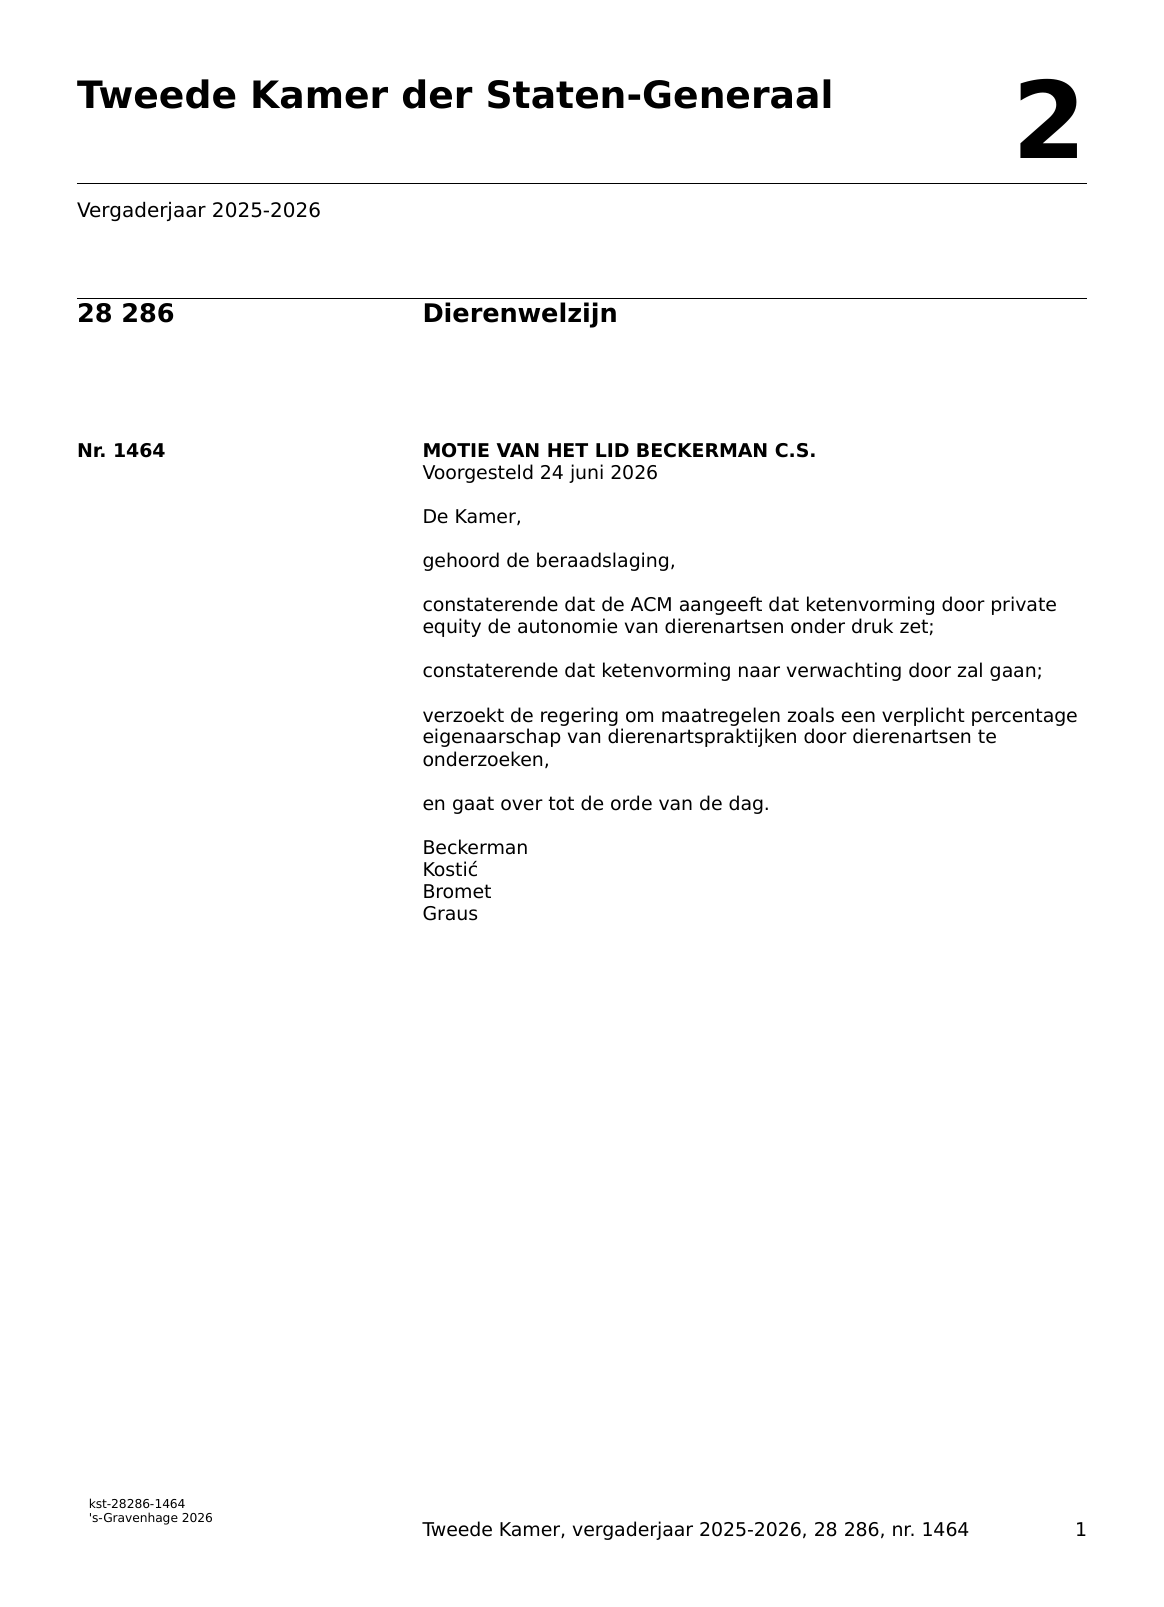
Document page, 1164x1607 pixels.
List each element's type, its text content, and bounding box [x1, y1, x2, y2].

text en gaat over tot de orde van de dag. [422, 793, 1087, 814]
text Graus [422, 903, 1087, 925]
text constaterende dat ketenvorming naar verwachting door zal gaan; [422, 660, 1087, 682]
table_cell Vergaderjaar 2025-2026 [77, 184, 1087, 298]
text Bromet [422, 881, 1087, 903]
text De Kamer, [422, 506, 1087, 528]
table_header Tweede Kamer der Staten-Generaal [77, 59, 886, 183]
subtitle 28 286 Dierenwelzijn [77, 299, 1087, 329]
text kst-28286-1464 [88, 1497, 323, 1511]
text Kostić [422, 859, 1087, 881]
text 's-Gravenhage 2026 [88, 1511, 323, 1525]
text gehoord de beraadslaging, [422, 550, 1087, 572]
subtitle Nr. 1464 MOTIE VAN HET LID BECKERMAN C.S. [77, 440, 1087, 462]
text constaterende dat de ACM aangeeft dat ketenvorming door private equity de autonomie van dierenartsen onder druk zet; [422, 594, 1087, 638]
table_header 2 [886, 59, 1087, 183]
text Beckerman [422, 837, 1087, 859]
text verzoekt de regering om maatregelen zoals een verplicht percentage eigenaarschap van dierenartspraktijken door dierenartsen te onderzoeken, [422, 704, 1087, 770]
text Voorgesteld 24 juni 2026 [422, 462, 1087, 484]
